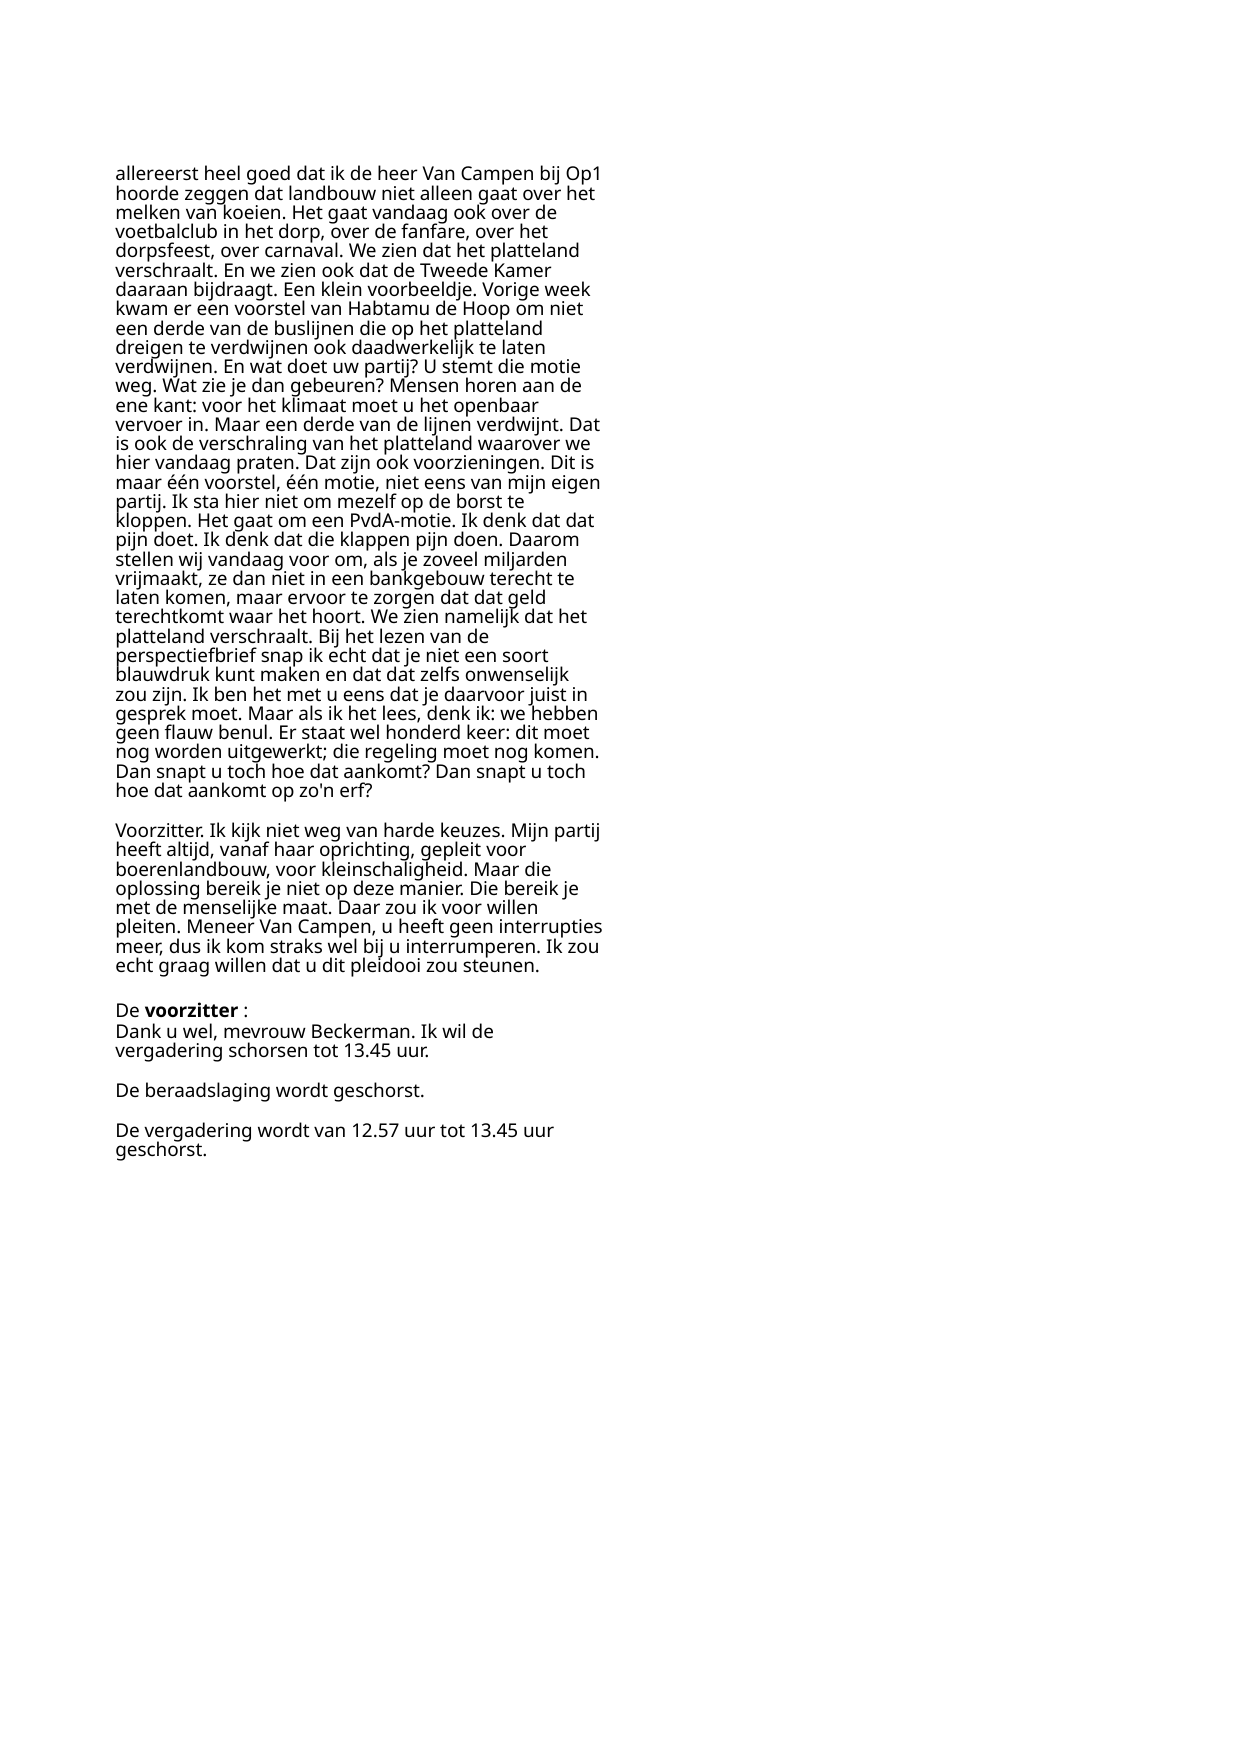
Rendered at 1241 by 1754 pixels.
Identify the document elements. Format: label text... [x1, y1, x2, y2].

text Dank u wel, mevrouw Beckerman. Ik wil de vergadering schorsen tot 13.45 uur. [115, 1023, 605, 1061]
text De vergadering wordt van 12.57 uur tot 13.45 uur geschorst. [115, 1122, 605, 1161]
text Voorzitter. Ik kijk niet weg van harde keuzes. Mijn partij heeft altijd, vanaf haar oprichting, gepleit voor boerenlandbouw, voor kleinschaligheid. Maar die oplossing bereik je niet op deze manier. Die bereik je met de menselijke maat. Daar zou ik voor willen pleiten. Meneer Van Campen, u heeft geen interrupties meer, dus ik kom straks wel bij u interrumperen. Ik zou echt graag willen dat u dit pleidooi zou steunen. [115, 822, 605, 976]
text allereerst heel goed dat ik de heer Van Campen bij Op1 hoorde zeggen dat landbouw niet alleen gaat over het melken van koeien. Het gaat vandaag ook over de voetbalclub in het dorp, over de fanfare, over het dorpsfeest, over carnaval. We zien dat het platteland verschraalt. En we zien ook dat de Tweede Kamer daaraan bijdraagt. Een klein voorbeeldje. Vorige week kwam er een voorstel van Habtamu de Hoop om niet een derde van de buslijnen die op het platteland dreigen te verdwijnen ook daadwerkelijk te laten verdwijnen. En wat doet uw partij? U stemt die motie weg. Wat zie je dan gebeuren? Mensen horen aan de ene kant: voor het klimaat moet u het openbaar vervoer in. Maar een derde van de lijnen verdwijnt. Dat is ook de verschraling van het platteland waarover we hier vandaag praten. Dat zijn ook voorzieningen. Dit is maar één voorstel, één motie, niet eens van mijn eigen partij. Ik sta hier niet om mezelf op de borst te kloppen. Het gaat om een PvdA-motie. Ik denk dat dat pijn doet. Ik denk dat die klappen pijn doen. Daarom stellen wij vandaag voor om, als je zoveel miljarden vrijmaakt, ze dan niet in een bankgebouw terecht te laten komen, maar ervoor te zorgen dat dat geld terechtkomt waar het hoort. We zien namelijk dat het platteland verschraalt. Bij het lezen van de perspectiefbrief snap ik echt dat je niet een soort blauwdruk kunt maken en dat dat zelfs onwenselijk zou zijn. Ik ben het met u eens dat je daarvoor juist in gesprek moet. Maar als ik het lees, denk ik: we hebben geen flauw benul. Er staat wel honderd keer: dit moet nog worden uitgewerkt; die regeling moet nog komen. Dan snapt u toch hoe dat aankomt? Dan snapt u toch hoe dat aankomt op zo'n erf? [115, 165, 605, 801]
text De beraadslaging wordt geschorst. [115, 1082, 605, 1101]
text De voorzitter : [115, 997, 605, 1023]
